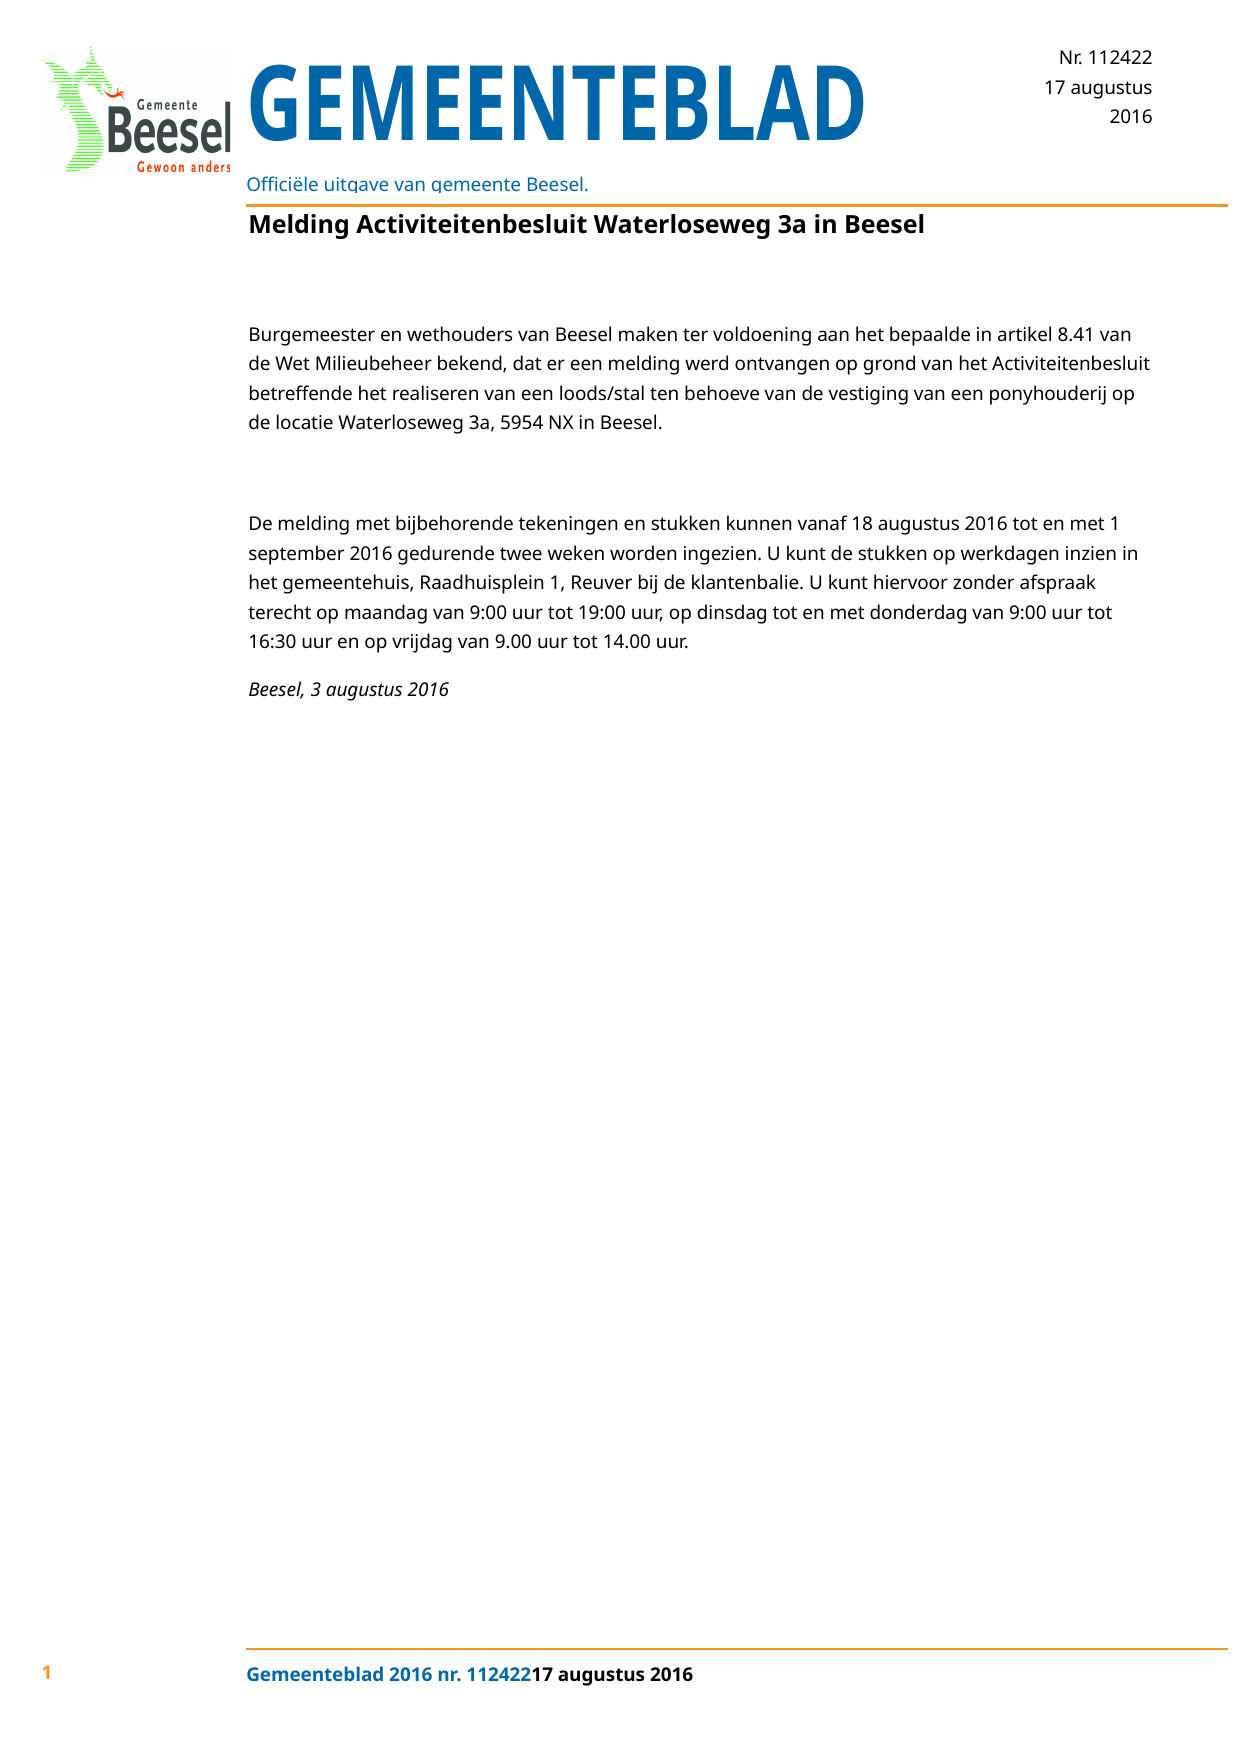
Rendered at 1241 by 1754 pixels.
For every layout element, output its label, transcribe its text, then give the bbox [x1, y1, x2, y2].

picture [41, 47, 231, 172]
text De melding met bijbehorende tekeningen en stukken kunnen vanaf 18 augustus 2016 tot en met 1 september 2016 gedurende twee weken worden ingezien. U kunt de stukken op werkdagen inzien in het gemeentehuis, Raadhuisplein 1, Reuver bij de klantenbalie. U kunt hiervoor zonder afspraak terecht op maandag van 9:00 uur tot 19:00 uur, op dinsdag tot en met donderdag van 9:00 uur tot 16:30 uur en op vrijdag van 9.00 uur tot 14.00 uur. [248, 510, 1152, 654]
text Melding Activiteitenbesluit Waterloseweg 3a in Beesel [248, 207, 1152, 241]
text Burgemeester en wethouders van Beesel maken ter voldoening aan het bepaalde in artikel 8.41 van de Wet Milieubeheer bekend, dat er een melding werd ontvangen op grond van het Activiteitenbesluit betreffende het realiseren van een loods/stal ten behoeve van de vestiging van een ponyhouderij op de locatie Waterloseweg 3a, 5954 NX in Beesel. [248, 321, 1152, 435]
text Beesel, 3 augustus 2016 [248, 676, 1152, 702]
